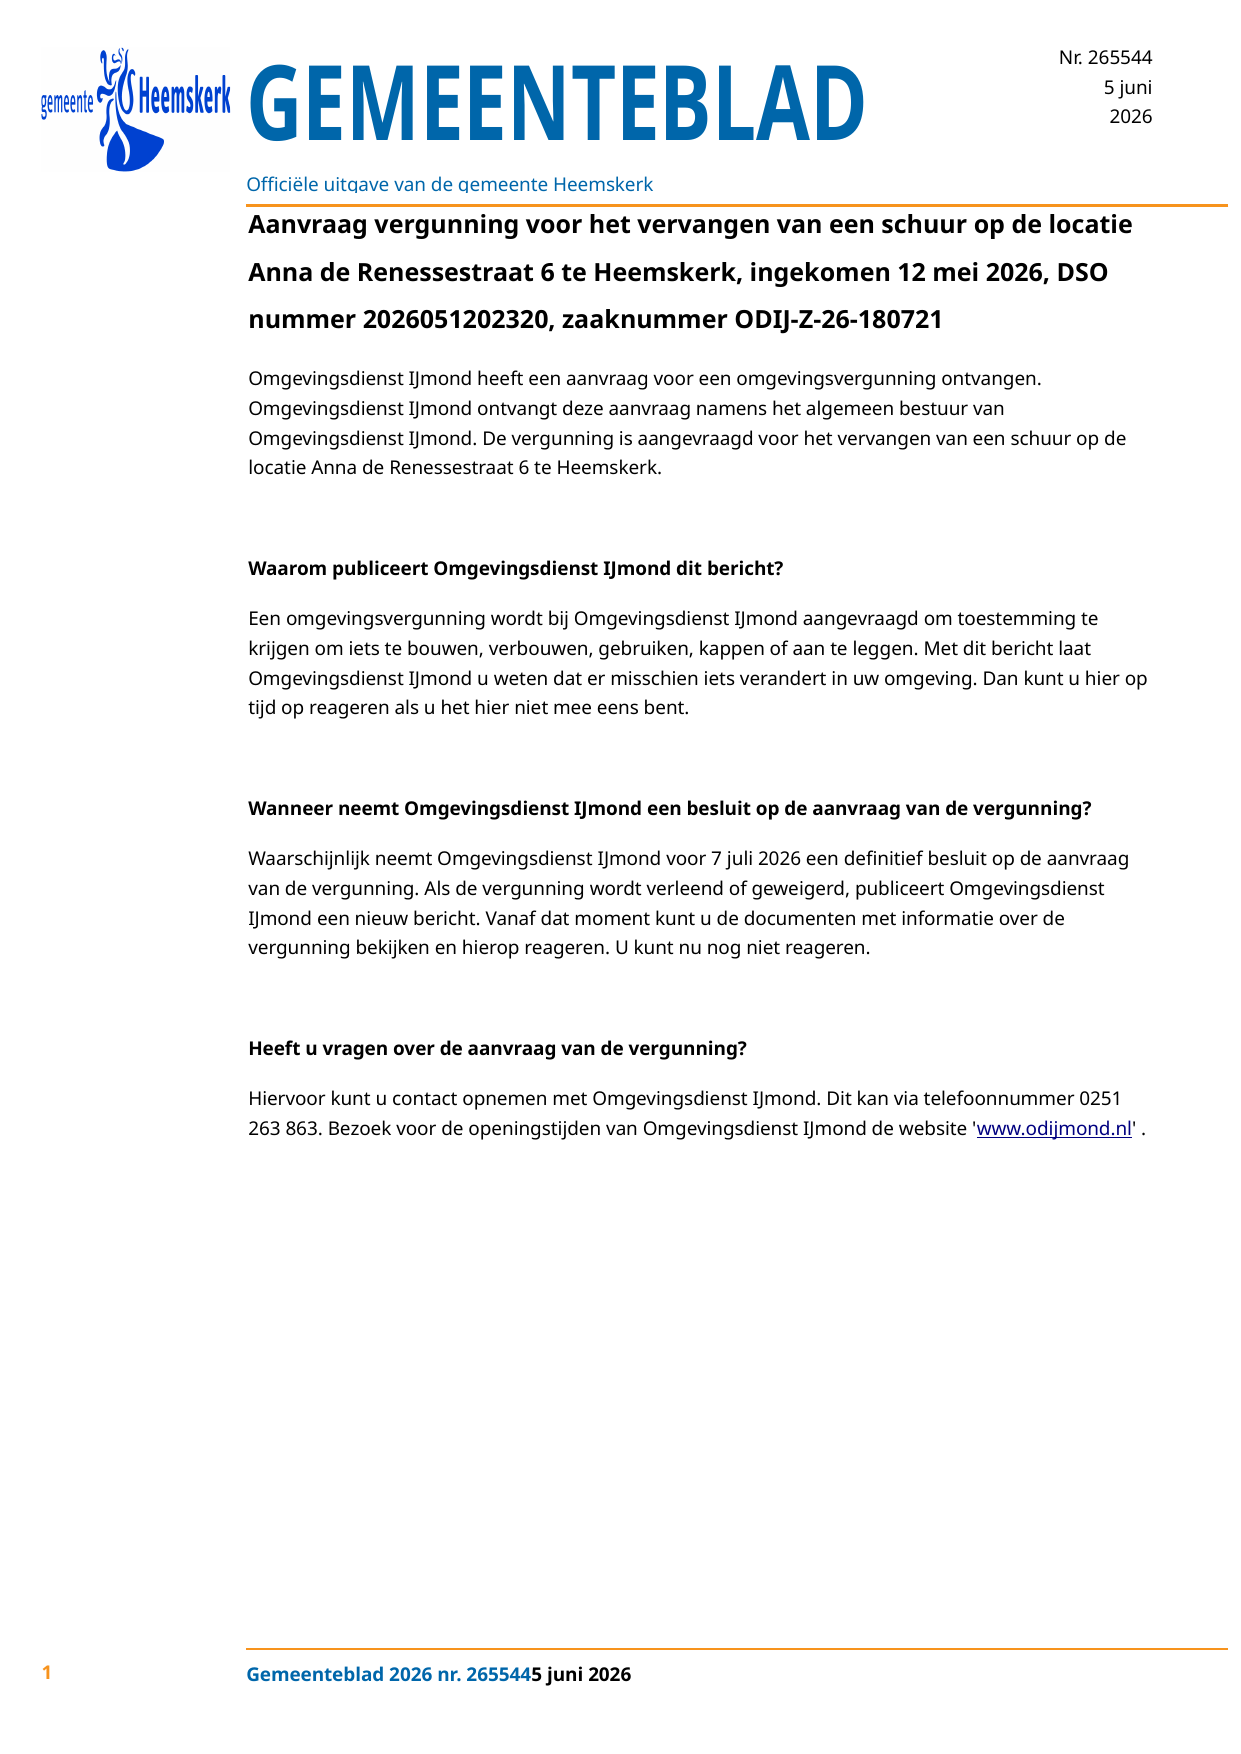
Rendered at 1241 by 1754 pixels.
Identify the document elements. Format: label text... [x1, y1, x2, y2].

text Omgevingsdienst IJmond heeft een aanvraag voor een omgevingsvergunning ontvangen. Omgevingsdienst IJmond ontvangt deze aanvraag namens het algemeen bestuur van Omgevingsdienst IJmond. De vergunning is aangevraagd voor het vervangen van een schuur op de locatie Anna de Renessestraat 6 te Heemskerk. [248, 366, 1152, 480]
text Waarschijnlijk neemt Omgevingsdienst IJmond voor 7 juli 2026 een definitief besluit op de aanvraag van de vergunning. Als de vergunning wordt verleend of geweigerd, publiceert Omgevingsdienst IJmond een nieuw bericht. Vanaf dat moment kunt u de documenten met informatie over de vergunning bekijken en hierop reageren. U kunt nu nog niet reageren. [248, 846, 1152, 960]
text Waarom publiceert Omgevingsdienst IJmond dit bericht? [248, 555, 1152, 581]
text Heeft u vragen over de aanvraag van de vergunning? [248, 1035, 1152, 1061]
text Wanneer neemt Omgevingsdienst IJmond een besluit op de aanvraag van de vergunning? [248, 795, 1152, 821]
picture [41, 47, 231, 172]
text Hiervoor kunt u contact opnemen met Omgevingsdienst IJmond. Dit kan via telefoonnummer 0251 263 863. Bezoek voor de openingstijden van Omgevingsdienst IJmond de website 'www.odijmond.nl' . [248, 1086, 1152, 1141]
text Een omgevingsvergunning wordt bij Omgevingsdienst IJmond aangevraagd om toestemming te krijgen om iets te bouwen, verbouwen, gebruiken, kappen of aan te leggen. Met dit bericht laat Omgevingsdienst IJmond u weten dat er misschien iets verandert in uw omgeving. Dan kunt u hier op tijd op reageren als u het hier niet mee eens bent. [248, 606, 1152, 720]
text Aanvraag vergunning voor het vervangen van een schuur op de locatie Anna de Renessestraat 6 te Heemskerk, ingekomen 12 mei 2026, DSO nummer 2026051202320, zaaknummer ODIJ-Z-26-180721 [248, 207, 1152, 336]
